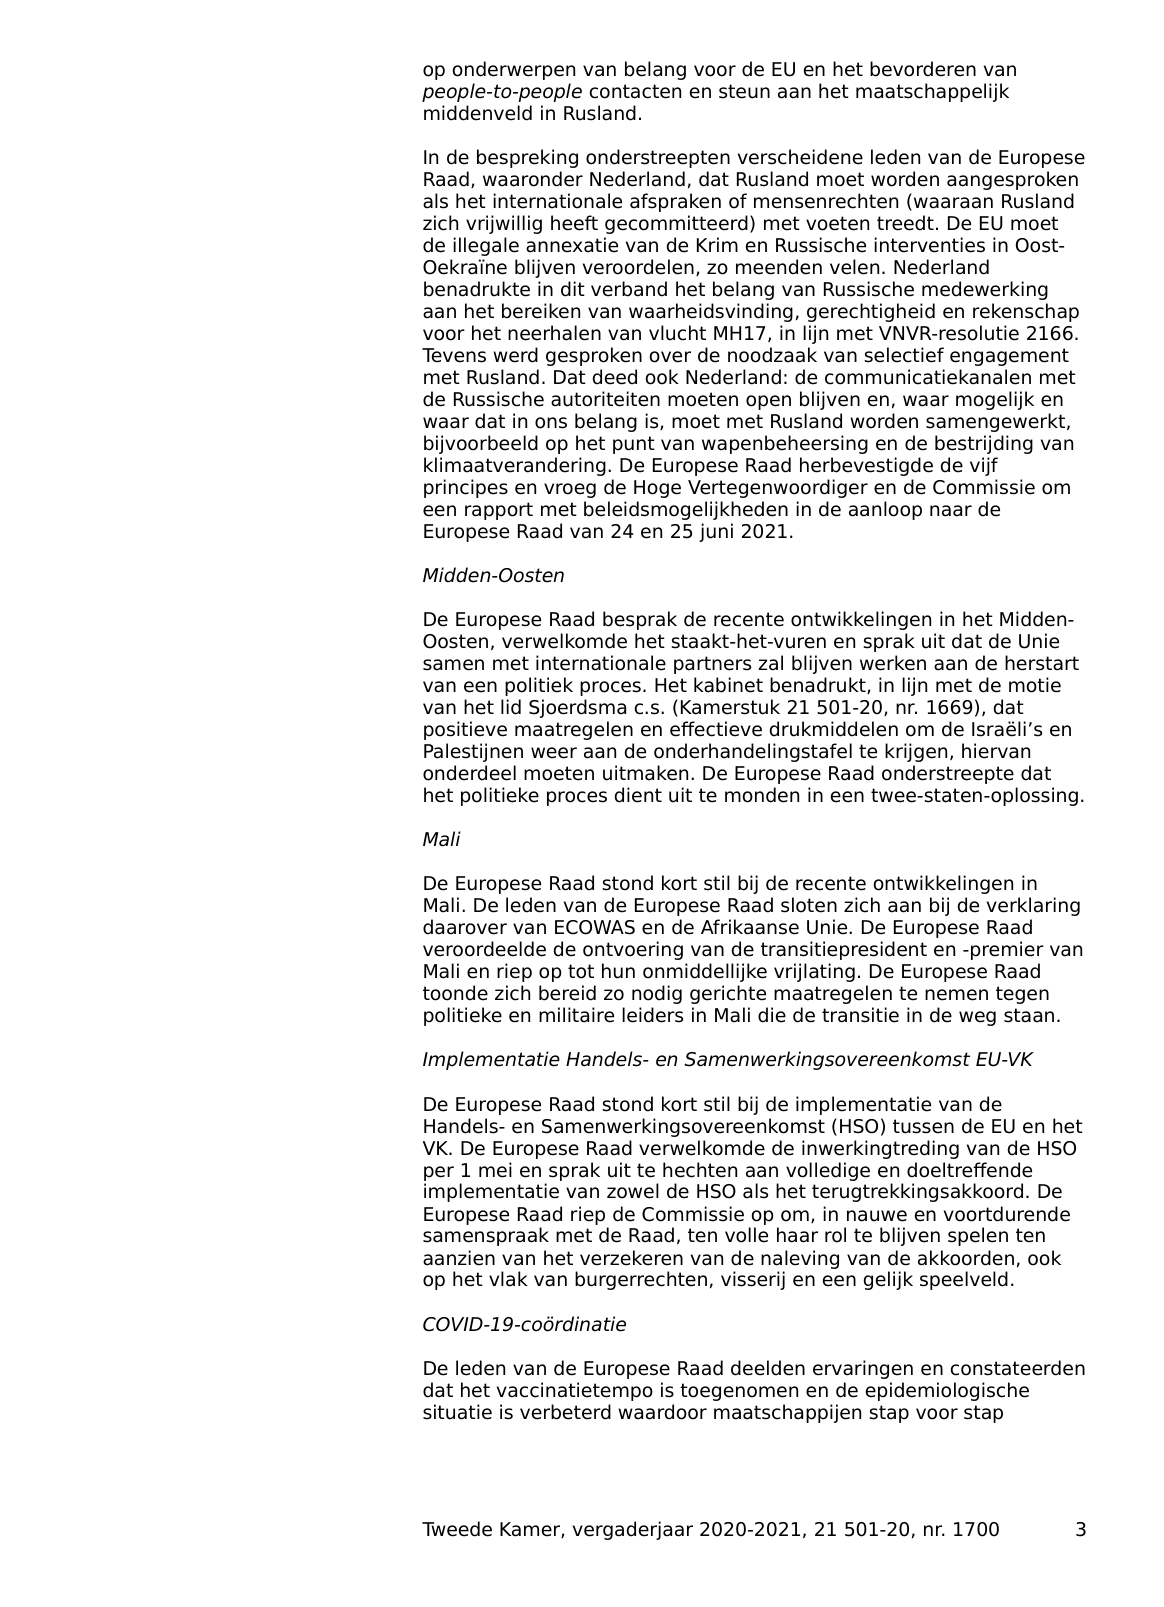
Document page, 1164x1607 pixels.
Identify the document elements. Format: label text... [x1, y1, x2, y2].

text De Europese Raad stond kort stil bij de implementatie van de Handels- en Samenwerkingsovereenkomst (HSO) tussen de EU en het VK. De Europese Raad verwelkomde de inwerkingtreding van de HSO per 1 mei en sprak uit te hechten aan volledige en doeltreffende implementatie van zowel de HSO als het terugtrekkingsakkoord. De Europese Raad riep de Commissie op om, in nauwe en voortdurende samenspraak met de Raad, ten volle haar rol te blijven spelen ten aanzien van het verzekeren van de naleving van de akkoorden, ook op het vlak van burgerrechten, visserij en een gelijk speelveld. [422, 1093, 1087, 1291]
text De Europese Raad besprak de recente ontwikkelingen in het Midden-Oosten, verwelkomde het staakt-het-vuren en sprak uit dat de Unie samen met internationale partners zal blijven werken aan de herstart van een politiek proces. Het kabinet benadrukt, in lijn met de motie van het lid Sjoerdsma c.s. (Kamerstuk 21 501-20, nr. 1669), dat positieve maatregelen en effectieve drukmiddelen om de Israëli’s en Palestijnen weer aan de onderhandelingstafel te krijgen, hiervan onderdeel moeten uitmaken. De Europese Raad onderstreepte dat het politieke proces dient uit te monden in een twee-staten-oplossing. [422, 609, 1087, 807]
subtitle Implementatie Handels- en Samenwerkingsovereenkomst EU-VK [422, 1049, 1087, 1071]
subtitle COVID-19-coördinatie [422, 1313, 1087, 1336]
subtitle Mali [422, 829, 1087, 851]
text De Europese Raad stond kort stil bij de recente ontwikkelingen in Mali. De leden van de Europese Raad sloten zich aan bij de verklaring daarover van ECOWAS en de Afrikaanse Unie. De Europese Raad veroordeelde de ontvoering van de transitiepresident en -premier van Mali en riep op tot hun onmiddellijke vrijlating. De Europese Raad toonde zich bereid zo nodig gerichte maatregelen te nemen tegen politieke en militaire leiders in Mali die de transitie in de weg staan. [422, 873, 1087, 1027]
text op onderwerpen van belang voor de EU en het bevorderen van people-to-people contacten en steun aan het maatschappelijk middenveld in Rusland. [422, 59, 1087, 125]
text De leden van de Europese Raad deelden ervaringen en constateerden dat het vaccinatietempo is toegenomen en de epidemiologische situatie is verbeterd waardoor maatschappijen stap voor stap [422, 1358, 1087, 1424]
subtitle Midden-Oosten [422, 565, 1087, 587]
text In de bespreking onderstreepten verscheidene leden van de Europese Raad, waaronder Nederland, dat Rusland moet worden aangesproken als het internationale afspraken of mensenrechten (waaraan Rusland zich vrijwillig heeft gecommitteerd) met voeten treedt. De EU moet de illegale annexatie van de Krim en Russische interventies in Oost-Oekraïne blijven veroordelen, zo meenden velen. Nederland benadrukte in dit verband het belang van Russische medewerking aan het bereiken van waarheidsvinding, gerechtigheid en rekenschap voor het neerhalen van vlucht MH17, in lijn met VNVR-resolutie 2166. Tevens werd gesproken over de noodzaak van selectief engagement met Rusland. Dat deed ook Nederland: de communicatiekanalen met de Russische autoriteiten moeten open blijven en, waar mogelijk en waar dat in ons belang is, moet met Rusland worden samengewerkt, bijvoorbeeld op het punt van wapenbeheersing en de bestrijding van klimaatverandering. De Europese Raad herbevestigde de vijf principes en vroeg de Hoge Vertegenwoordiger en de Commissie om een rapport met beleidsmogelijkheden in de aanloop naar de Europese Raad van 24 en 25 juni 2021. [422, 147, 1087, 543]
